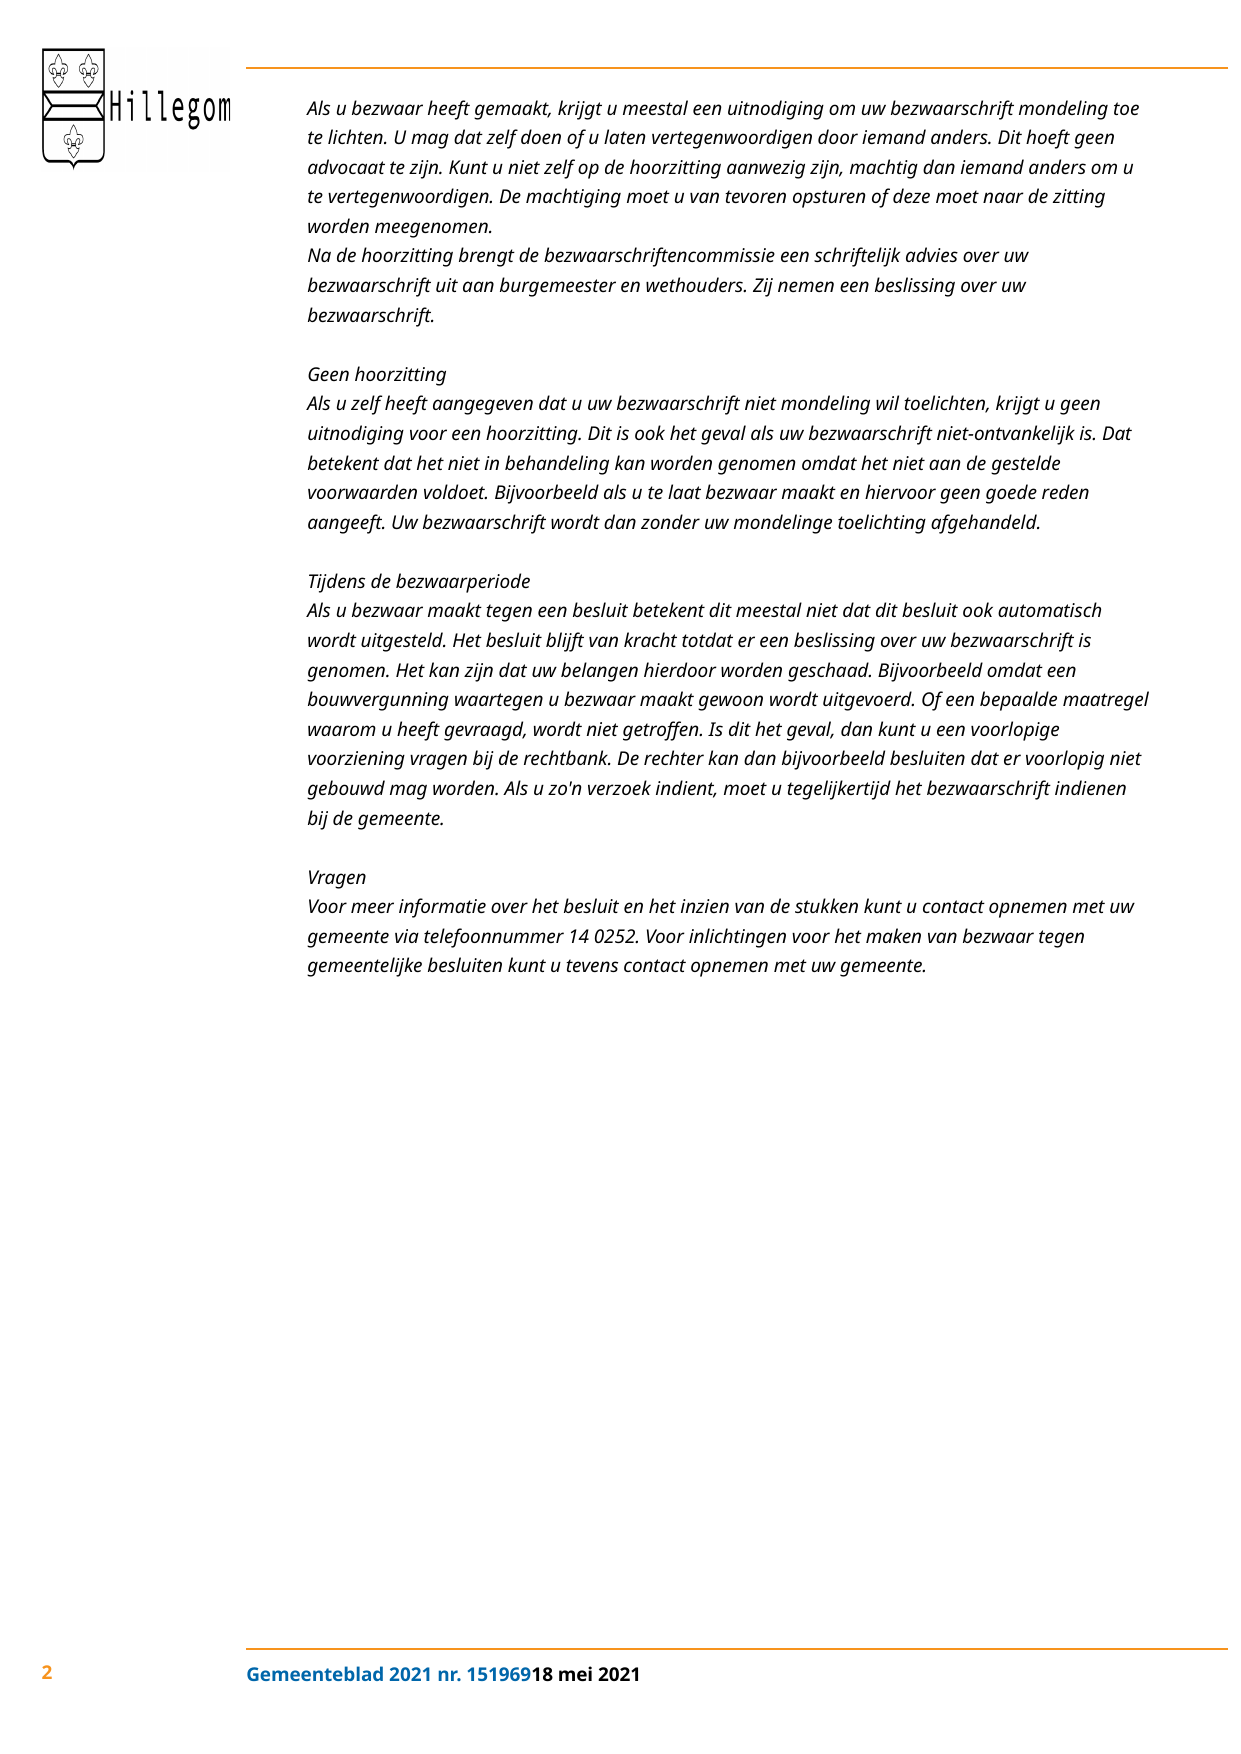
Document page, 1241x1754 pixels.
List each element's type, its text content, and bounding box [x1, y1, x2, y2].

list Als u bezwaar maakt tegen een besluit betekent dit meestal niet dat dit besluit ook automatisch wordt uitgesteld. Het besluit blijft van kracht totdat er een beslissing over uw bezwaarschrift is genomen. Het kan zijn dat uw belangen hierdoor worden geschaad. Bijvoorbeeld omdat een bouwvergunning waartegen u bezwaar maakt gewoon wordt uitgevoerd. Of een bepaalde maatregel waarom u heeft gevraagd, wordt niet getroffen. Is dit het geval, dan kunt u een voorlopige voorziening vragen bij de rechtbank. De rechter kan dan bijvoorbeeld besluiten dat er voorlopig niet gebouwd mag worden. Als u zo'n verzoek indient, moet u tegelijkertijd het bezwaarschrift indienen bij de gemeente. [248, 598, 1152, 831]
list Als u bezwaar heeft gemaakt, krijgt u meestal een uitnodiging om uw bezwaarschrift mondeling toe te lichten. U mag dat zelf doen of u laten vertegenwoordigen door iemand anders. Dit hoeft geen advocaat te zijn. Kunt u niet zelf op de hoorzitting aanwezig zijn, machtig dan iemand anders om u te vertegenwoordigen. De machtiging moet u van tevoren opsturen of deze moet naar de zitting worden meegenomen. [248, 95, 1152, 239]
list Voor meer informatie over het besluit en het inzien van de stukken kunt u contact opnemen met uw gemeente via telefoonnummer 14 0252. Voor inlichtingen voor het maken van bezwaar tegen gemeentelijke besluiten kunt u tevens contact opnemen met uw gemeente. [248, 893, 1152, 978]
list Na de hoorzitting brengt de bezwaarschriftencommissie een schriftelijk advies over uw bezwaarschrift uit aan burgemeester en wethouders. Zij nemen een beslissing over uw bezwaarschrift. [248, 243, 1152, 328]
list Tijdens de bezwaarperiode [248, 568, 1152, 594]
list Als u zelf heeft aangegeven dat u uw bezwaarschrift niet mondeling wil toelichten, krijgt u geen uitnodiging voor een hoorzitting. Dit is ook het geval als uw bezwaarschrift niet-ontvankelijk is. Dat betekent dat het niet in behandeling kan worden genomen omdat het niet aan de gestelde voorwaarden voldoet. Bijvoorbeeld als u te laat bezwaar maakt en hiervoor geen goede reden aangeeft. Uw bezwaarschrift wordt dan zonder uw mondelinge toelichting afgehandeld. [248, 391, 1152, 535]
list Vragen [248, 864, 1152, 890]
picture [41, 47, 231, 172]
list Geen hoorzitting [248, 361, 1152, 387]
